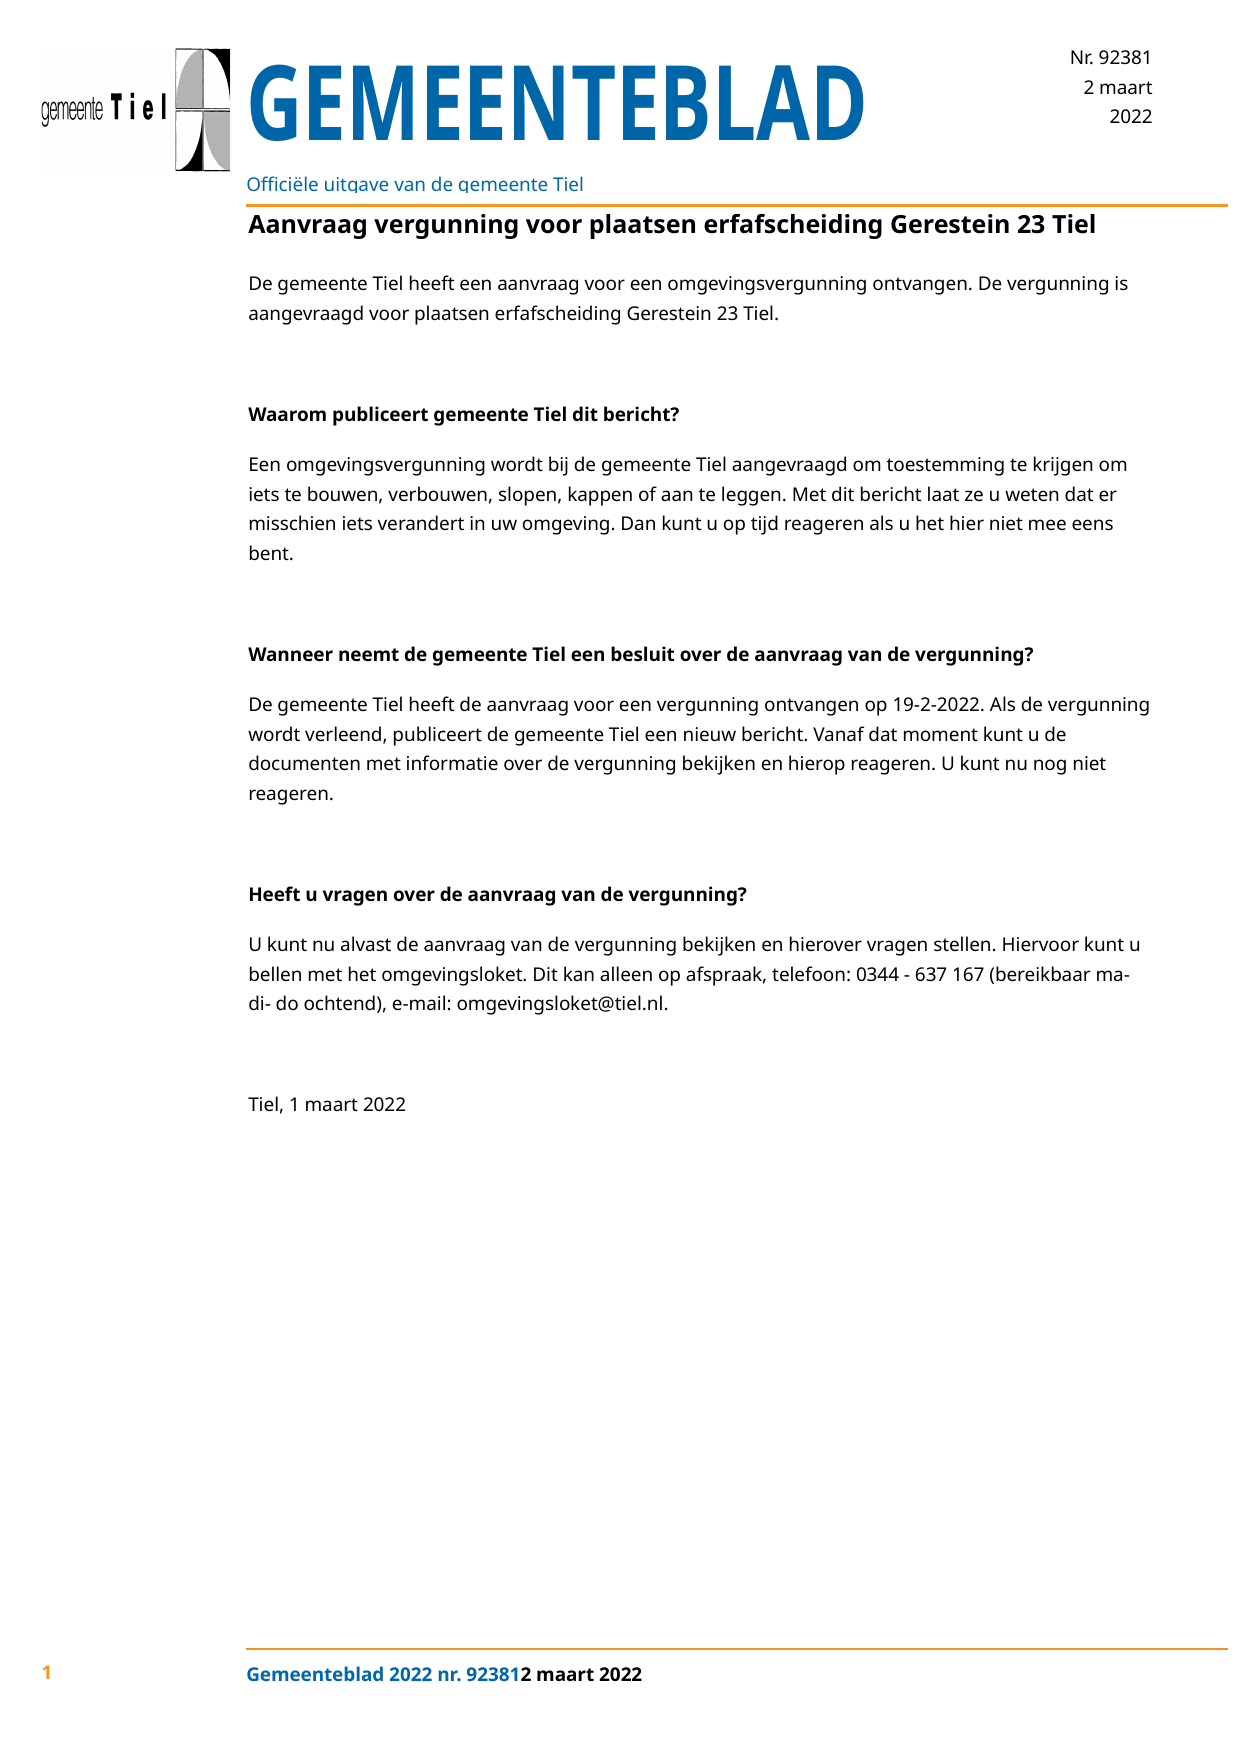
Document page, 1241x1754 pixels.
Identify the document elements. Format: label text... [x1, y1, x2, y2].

picture [41, 47, 231, 172]
text Tiel, 1 maart 2022 [248, 1091, 1152, 1117]
text Heeft u vragen over de aanvraag van de vergunning? [248, 881, 1152, 906]
text Een omgevingsvergunning wordt bij de gemeente Tiel aangevraagd om toestemming te krijgen om iets te bouwen, verbouwen, slopen, kappen of aan te leggen. Met dit bericht laat ze u weten dat er misschien iets verandert in uw omgeving. Dan kunt u op tijd reageren als u het hier niet mee eens bent. [248, 451, 1152, 566]
text Waarom publiceert gemeente Tiel dit bericht? [248, 401, 1152, 426]
text Aanvraag vergunning voor plaatsen erfafscheiding Gerestein 23 Tiel [248, 207, 1152, 241]
text De gemeente Tiel heeft de aanvraag voor een vergunning ontvangen op 19-2-2022. Als de vergunning wordt verleend, publiceert de gemeente Tiel een nieuw bericht. Vanaf dat moment kunt u de documenten met informatie over de vergunning bekijken en hierop reageren. U kunt nu nog niet reageren. [248, 691, 1152, 806]
text Wanneer neemt de gemeente Tiel een besluit over de aanvraag van de vergunning? [248, 641, 1152, 666]
text U kunt nu alvast de aanvraag van de vergunning bekijken en hierover vragen stellen. Hiervoor kunt u bellen met het omgevingsloket. Dit kan alleen op afspraak, telefoon: 0344 - 637 167 (bereikbaar ma-di- do ochtend), e-mail: omgevingsloket@tiel.nl. [248, 931, 1152, 1016]
text De gemeente Tiel heeft een aanvraag voor een omgevingsvergunning ontvangen. De vergunning is aangevraagd voor plaatsen erfafscheiding Gerestein 23 Tiel. [248, 270, 1152, 326]
